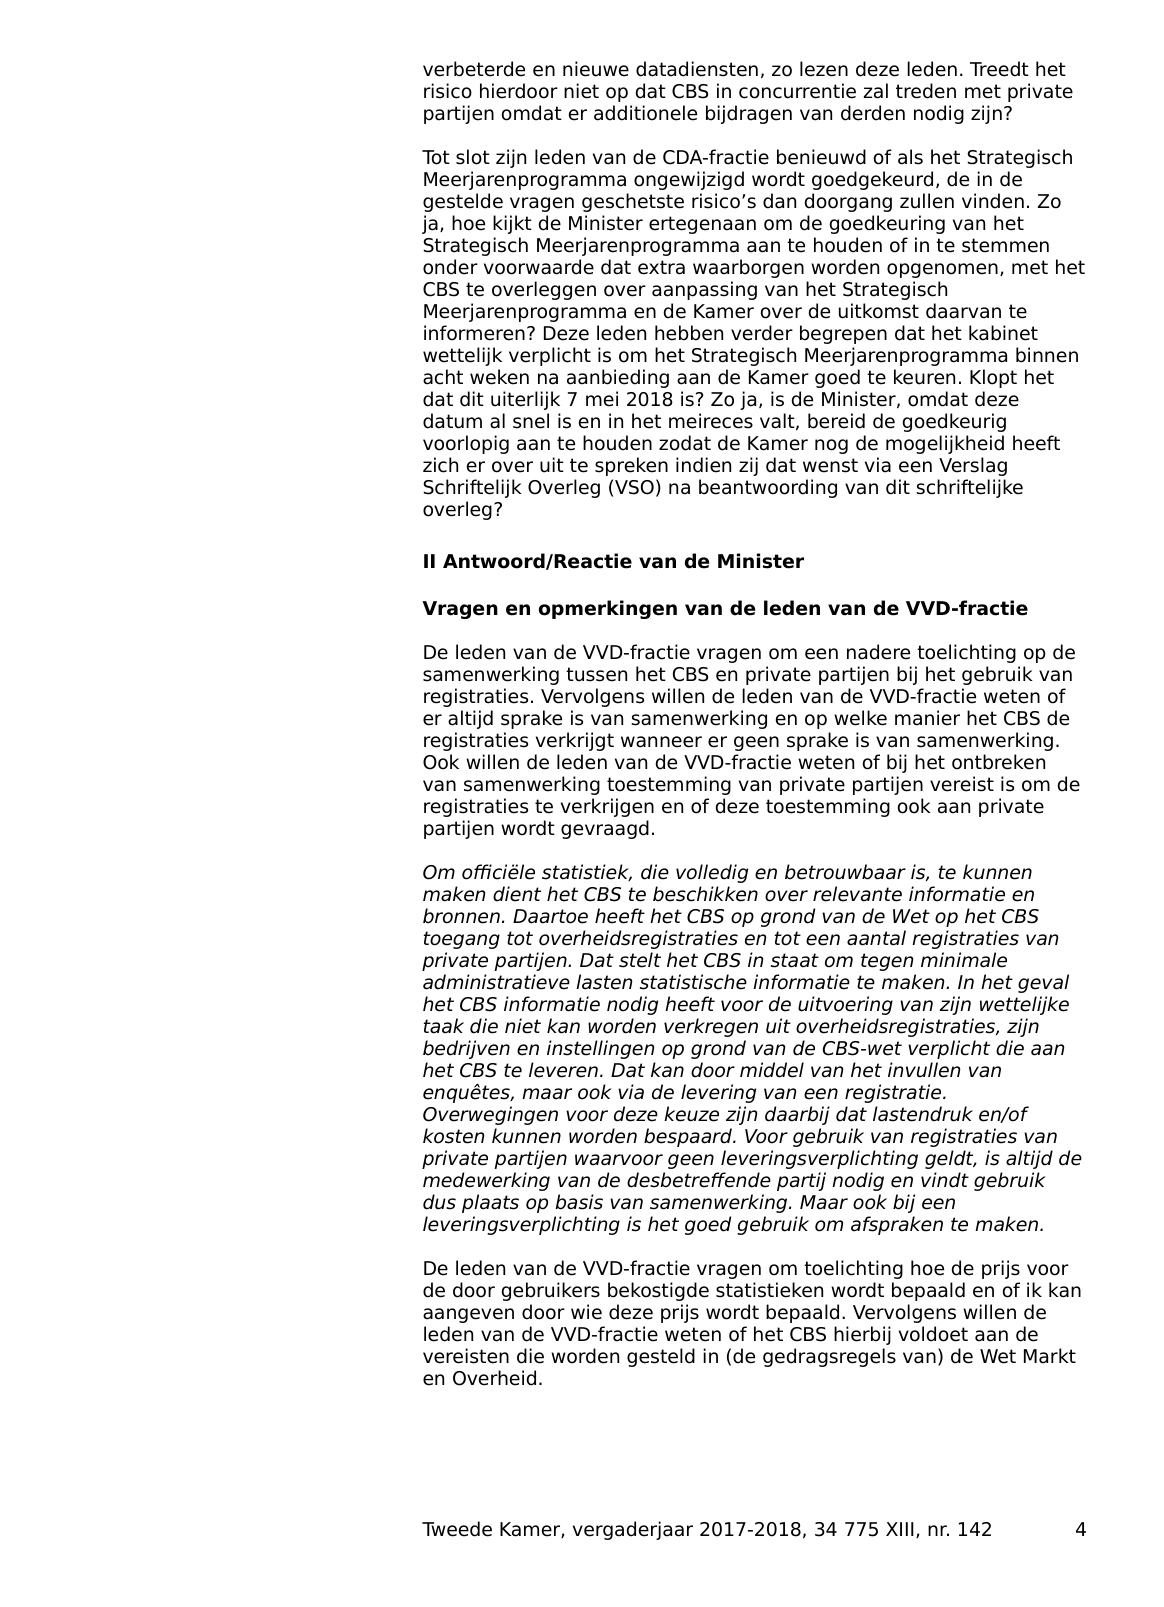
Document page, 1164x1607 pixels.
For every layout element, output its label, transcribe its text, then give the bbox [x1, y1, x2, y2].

text Om officiële statistiek, die volledig en betrouwbaar is, te kunnen maken dient het CBS te beschikken over relevante informatie en bronnen. Daartoe heeft het CBS op grond van de Wet op het CBS toegang tot overheidsregistraties en tot een aantal registraties van private partijen. Dat stelt het CBS in staat om tegen minimale administratieve lasten statistische informatie te maken. In het geval het CBS informatie nodig heeft voor de uitvoering van zijn wettelijke taak die niet kan worden verkregen uit overheidsregistraties, zijn bedrijven en instellingen op grond van de CBS-wet verplicht die aan het CBS te leveren. Dat kan door middel van het invullen van enquêtes, maar ook via de levering van een registratie. Overwegingen voor deze keuze zijn daarbij dat lastendruk en/of kosten kunnen worden bespaard. Voor gebruik van registraties van private partijen waarvoor geen leveringsverplichting geldt, is altijd de medewerking van de desbetreffende partij nodig en vindt gebruik dus plaats op basis van samenwerking. Maar ook bij een leveringsverplichting is het goed gebruik om afspraken te maken. [422, 862, 1087, 1236]
text De leden van de VVD-fractie vragen om een nadere toelichting op de samenwerking tussen het CBS en private partijen bij het gebruik van registraties. Vervolgens willen de leden van de VVD-fractie weten of er altijd sprake is van samenwerking en op welke manier het CBS de registraties verkrijgt wanneer er geen sprake is van samenwerking. Ook willen de leden van de VVD-fractie weten of bij het ontbreken van samenwerking toestemming van private partijen vereist is om de registraties te verkrijgen en of deze toestemming ook aan private partijen wordt gevraagd. [422, 642, 1087, 840]
text Tot slot zijn leden van de CDA-fractie benieuwd of als het Strategisch Meerjarenprogramma ongewijzigd wordt goedgekeurd, de in de gestelde vragen geschetste risico’s dan doorgang zullen vinden. Zo ja, hoe kijkt de Minister ertegenaan om de goedkeuring van het Strategisch Meerjarenprogramma aan te houden of in te stemmen onder voorwaarde dat extra waarborgen worden opgenomen, met het CBS te overleggen over aanpassing van het Strategisch Meerjarenprogramma en de Kamer over de uitkomst daarvan te informeren? Deze leden hebben verder begrepen dat het kabinet wettelijk verplicht is om het Strategisch Meerjarenprogramma binnen acht weken na aanbieding aan de Kamer goed te keuren. Klopt het dat dit uiterlijk 7 mei 2018 is? Zo ja, is de Minister, omdat deze datum al snel is en in het meireces valt, bereid de goedkeurig voorlopig aan te houden zodat de Kamer nog de mogelijkheid heeft zich er over uit te spreken indien zij dat wenst via een Verslag Schriftelijk Overleg (VSO) na beantwoording van dit schriftelijke overleg? [422, 147, 1087, 521]
subtitle Vragen en opmerkingen van de leden van de VVD-fractie [422, 598, 1087, 620]
subtitle II Antwoord/Reactie van de Minister [422, 551, 1087, 573]
text De leden van de VVD-fractie vragen om toelichting hoe de prijs voor de door gebruikers bekostigde statistieken wordt bepaald en of ik kan aangeven door wie deze prijs wordt bepaald. Vervolgens willen de leden van de VVD-fractie weten of het CBS hierbij voldoet aan de vereisten die worden gesteld in (de gedragsregels van) de Wet Markt en Overheid. [422, 1258, 1087, 1390]
text verbeterde en nieuwe datadiensten, zo lezen deze leden. Treedt het risico hierdoor niet op dat CBS in concurrentie zal treden met private partijen omdat er additionele bijdragen van derden nodig zijn? [422, 59, 1087, 125]
